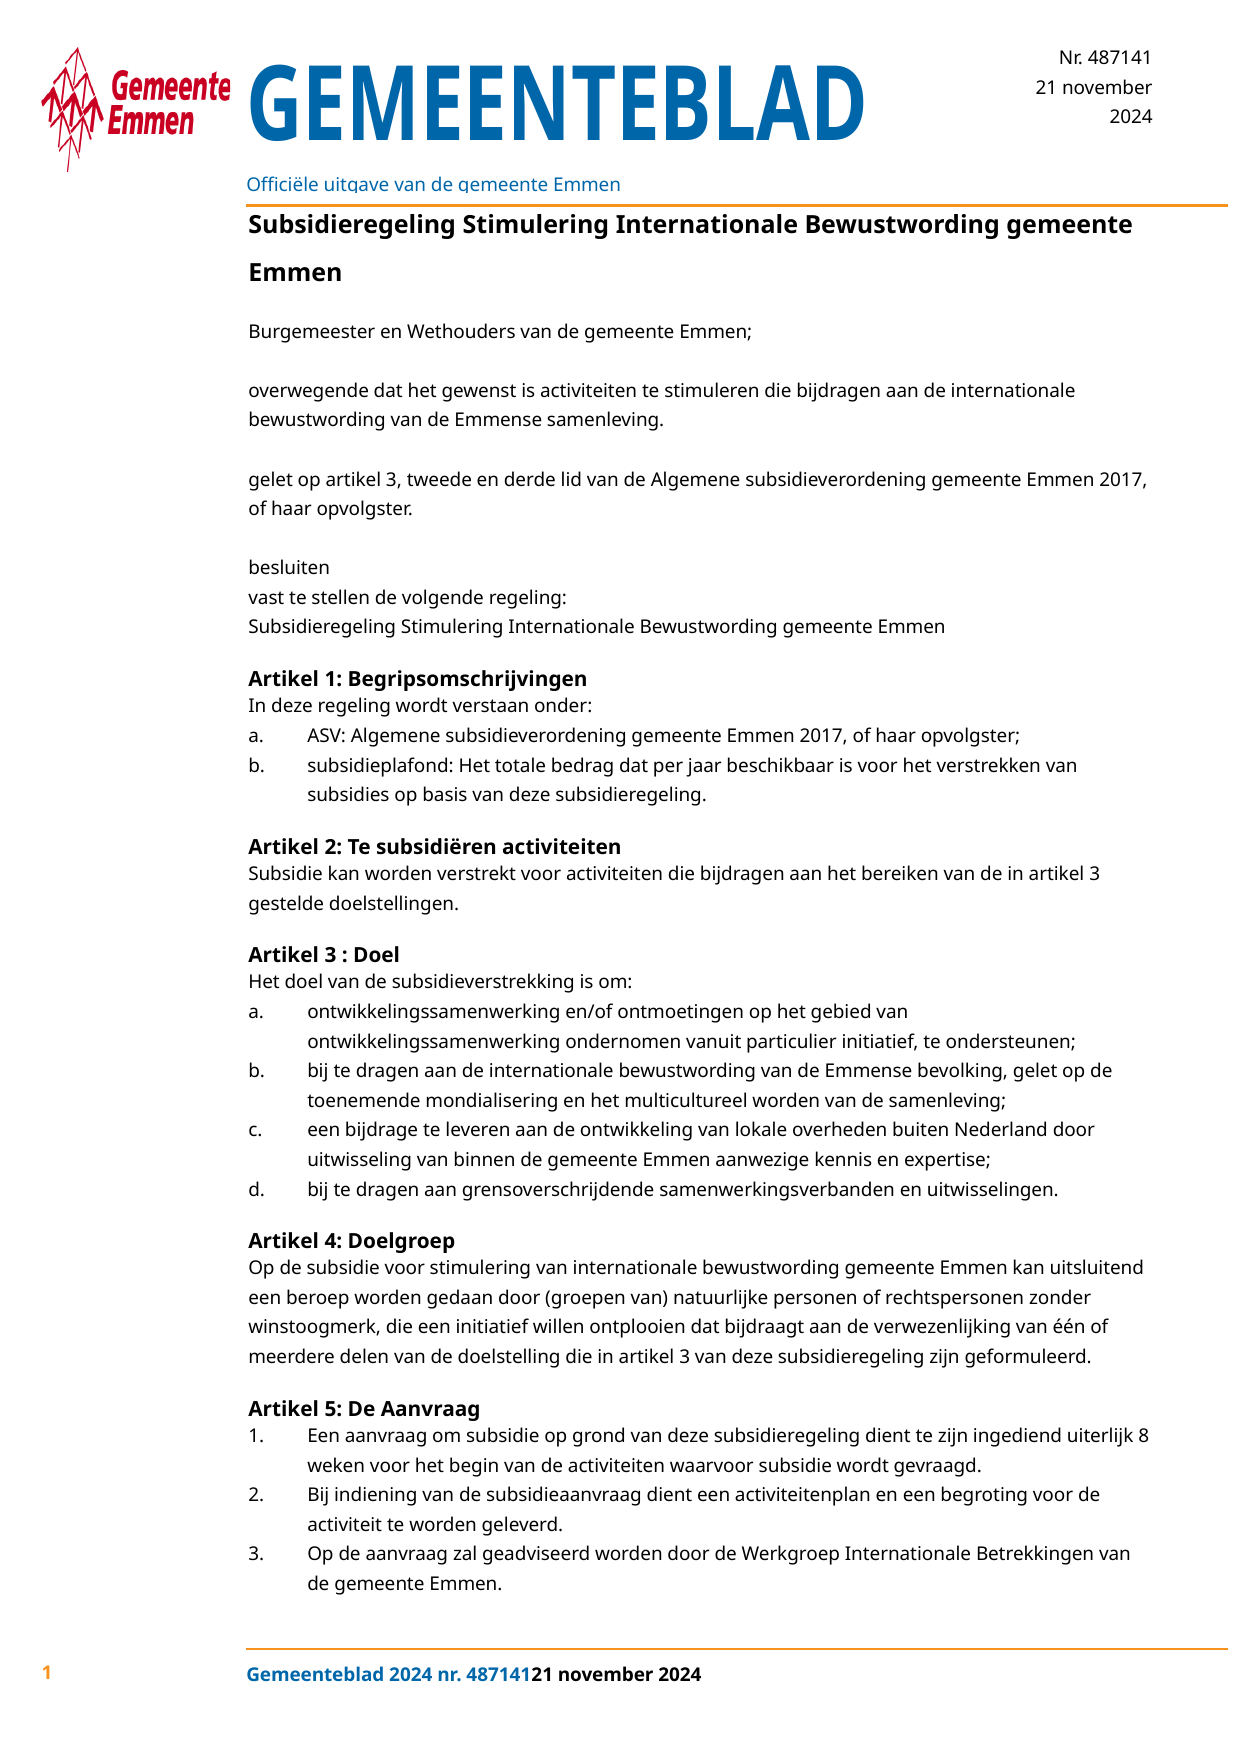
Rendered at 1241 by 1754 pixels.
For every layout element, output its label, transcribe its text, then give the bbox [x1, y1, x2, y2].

text Artikel 1: Begripsomschrijvingen [248, 664, 1152, 693]
text Artikel 3 : Doel [248, 940, 1152, 969]
text Artikel 5: De Aanvraag [248, 1394, 1152, 1422]
text vast te stellen de volgende regeling: [248, 584, 1152, 610]
list Bij indiening van de subsidieaanvraag dient een activiteitenplan en een begroting voor de activiteit te worden geleverd. [248, 1481, 1152, 1537]
text besluiten [248, 554, 1152, 580]
text Het doel van de subsidieverstrekking is om: [248, 969, 1152, 994]
picture [41, 47, 231, 172]
text gelet op artikel 3, tweede en derde lid van de Algemene subsidieverordening gemeente Emmen 2017, of haar opvolgster. [248, 466, 1152, 521]
text Op de subsidie voor stimulering van internationale bewustwording gemeente Emmen kan uitsluitend een beroep worden gedaan door (groepen van) natuurlijke personen of rechtspersonen zonder winstoogmerk, die een initiatief willen ontplooien dat bijdraagt aan de verwezenlijking van één of meerdere delen van de doelstelling die in artikel 3 van deze subsidieregeling zijn geformuleerd. [248, 1254, 1152, 1369]
list een bijdrage te leveren aan de ontwikkeling van lokale overheden buiten Nederland door uitwisseling van binnen de gemeente Emmen aanwezige kennis en expertise; [248, 1117, 1152, 1172]
list ontwikkelingssamenwerking en/of ontmoetingen op het gebied van ontwikkelingssamenwerking ondernomen vanuit particulier initiatief, te ondersteunen; [248, 998, 1152, 1053]
list bij te dragen aan grensoverschrijdende samenwerkingsverbanden en uitwisselingen. [248, 1176, 1152, 1201]
text Subsidieregeling Stimulering Internationale Bewustwording gemeente Emmen [248, 207, 1152, 288]
list subsidieplafond: Het totale bedrag dat per jaar beschikbaar is voor het verstrekken van subsidies op basis van deze subsidieregeling. [248, 752, 1152, 807]
text In deze regeling wordt verstaan onder: [248, 693, 1152, 718]
text Artikel 4: Doelgroep [248, 1226, 1152, 1254]
text Burgemeester en Wethouders van de gemeente Emmen; [248, 318, 1152, 344]
list ASV: Algemene subsidieverordening gemeente Emmen 2017, of haar opvolgster; [248, 722, 1152, 748]
list bij te dragen aan de internationale bewustwording van de Emmense bevolking, gelet op de toenemende mondialisering en het multicultureel worden van de samenleving; [248, 1057, 1152, 1113]
text overwegende dat het gewenst is activiteiten te stimuleren die bijdragen aan de internationale bewustwording van de Emmense samenleving. [248, 377, 1152, 432]
text Subsidie kan worden verstrekt voor activiteiten die bijdragen aan het bereiken van de in artikel 3 gestelde doelstellingen. [248, 860, 1152, 916]
list Een aanvraag om subsidie op grond van deze subsidieregeling dient te zijn ingediend uiterlijk 8 weken voor het begin van de activiteiten waarvoor subsidie wordt gevraagd. [248, 1422, 1152, 1477]
text Artikel 2: Te subsidiëren activiteiten [248, 832, 1152, 860]
text Subsidieregeling Stimulering Internationale Bewustwording gemeente Emmen [248, 614, 1152, 639]
list Op de aanvraag zal geadviseerd worden door de Werkgroep Internationale Betrekkingen van de gemeente Emmen. [248, 1541, 1152, 1596]
